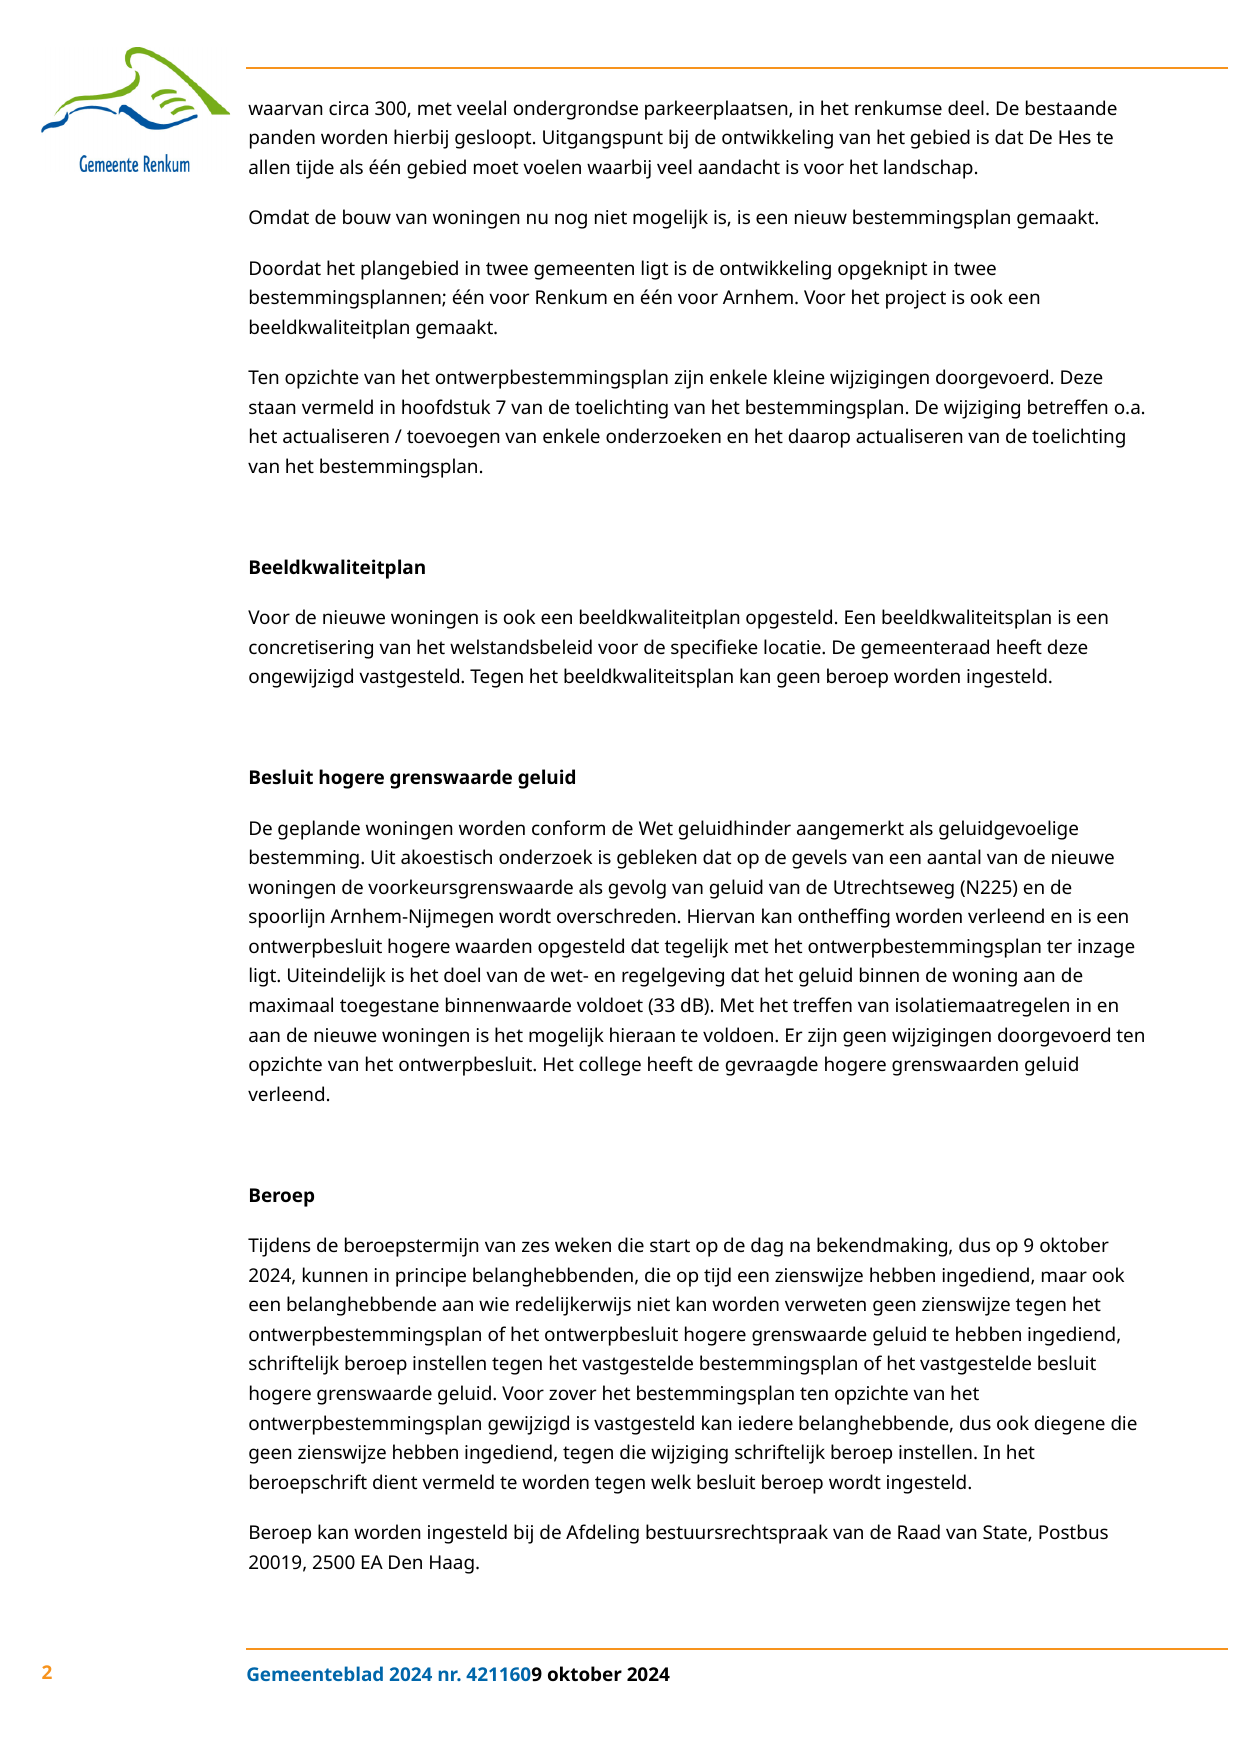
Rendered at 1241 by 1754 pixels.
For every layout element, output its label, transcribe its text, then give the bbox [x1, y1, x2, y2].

text Voor de nieuwe woningen is ook een beeldkwaliteitplan opgesteld. Een beeldkwaliteitsplan is een concretisering van het welstandsbeleid voor de specifieke locatie. De gemeenteraad heeft deze ongewijzigd vastgesteld. Tegen het beeldkwaliteitsplan kan geen beroep worden ingesteld. [248, 604, 1152, 689]
text Ten opzichte van het ontwerpbestemmingsplan zijn enkele kleine wijzigingen doorgevoerd. Deze staan vermeld in hoofdstuk 7 van de toelichting van het bestemmingsplan. De wijziging betreffen o.a. het actualiseren / toevoegen van enkele onderzoeken en het daarop actualiseren van de toelichting van het bestemmingsplan. [248, 364, 1152, 479]
text De geplande woningen worden conform de Wet geluidhinder aangemerkt als geluidgevoelige bestemming. Uit akoestisch onderzoek is gebleken dat op de gevels van een aantal van de nieuwe woningen de voorkeursgrenswaarde als gevolg van geluid van de Utrechtseweg (N225) en de spoorlijn Arnhem-Nijmegen wordt overschreden. Hiervan kan ontheffing worden verleend en is een ontwerpbesluit hogere waarden opgesteld dat tegelijk met het ontwerpbestemmingsplan ter inzage ligt. Uiteindelijk is het doel van de wet- en regelgeving dat het geluid binnen de woning aan de maximaal toegestane binnenwaarde voldoet (33 dB). Met het treffen van isolatiemaatregelen in en aan de nieuwe woningen is het mogelijk hieraan te voldoen. Er zijn geen wijzigingen doorgevoerd ten opzichte van het ontwerpbesluit. Het college heeft de gevraagde hogere grenswaarden geluid verleend. [248, 815, 1152, 1107]
text Beeldkwaliteitplan [248, 554, 1152, 580]
picture [41, 47, 231, 172]
text Tijdens de beroepstermijn van zes weken die start op de dag na bekendmaking, dus op 9 oktober 2024, kunnen in principe belanghebbenden, die op tijd een zienswijze hebben ingediend, maar ook een belanghebbende aan wie redelijkerwijs niet kan worden verweten geen zienswijze tegen het ontwerpbestemmingsplan of het ontwerpbesluit hogere grenswaarde geluid te hebben ingediend, schriftelijk beroep instellen tegen het vastgestelde bestemmingsplan of het vastgestelde besluit hogere grenswaarde geluid. Voor zover het bestemmingsplan ten opzichte van het ontwerpbestemmingsplan gewijzigd is vastgesteld kan iedere belanghebbende, dus ook diegene die geen zienswijze hebben ingediend, tegen die wijziging schriftelijk beroep instellen. In het beroepschrift dient vermeld te worden tegen welk besluit beroep wordt ingesteld. [248, 1232, 1152, 1495]
text Omdat de bouw van woningen nu nog niet mogelijk is, is een nieuw bestemmingsplan gemaakt. [248, 204, 1152, 230]
text Besluit hogere grenswaarde geluid [248, 764, 1152, 790]
text Beroep kan worden ingesteld bij de Afdeling bestuursrechtspraak van de Raad van State, Postbus 20019, 2500 EA Den Haag. [248, 1519, 1152, 1575]
text Doordat het plangebied in twee gemeenten ligt is de ontwikkeling opgeknipt in twee bestemmingsplannen; één voor Renkum en één voor Arnhem. Voor het project is ook een beeldkwaliteitplan gemaakt. [248, 255, 1152, 340]
text waarvan circa 300, met veelal ondergrondse parkeerplaatsen, in het renkumse deel. De bestaande panden worden hierbij gesloopt. Uitgangspunt bij de ontwikkeling van het gebied is dat De Hes te allen tijde als één gebied moet voelen waarbij veel aandacht is voor het landschap. [248, 95, 1152, 180]
text Beroep [248, 1182, 1152, 1208]
